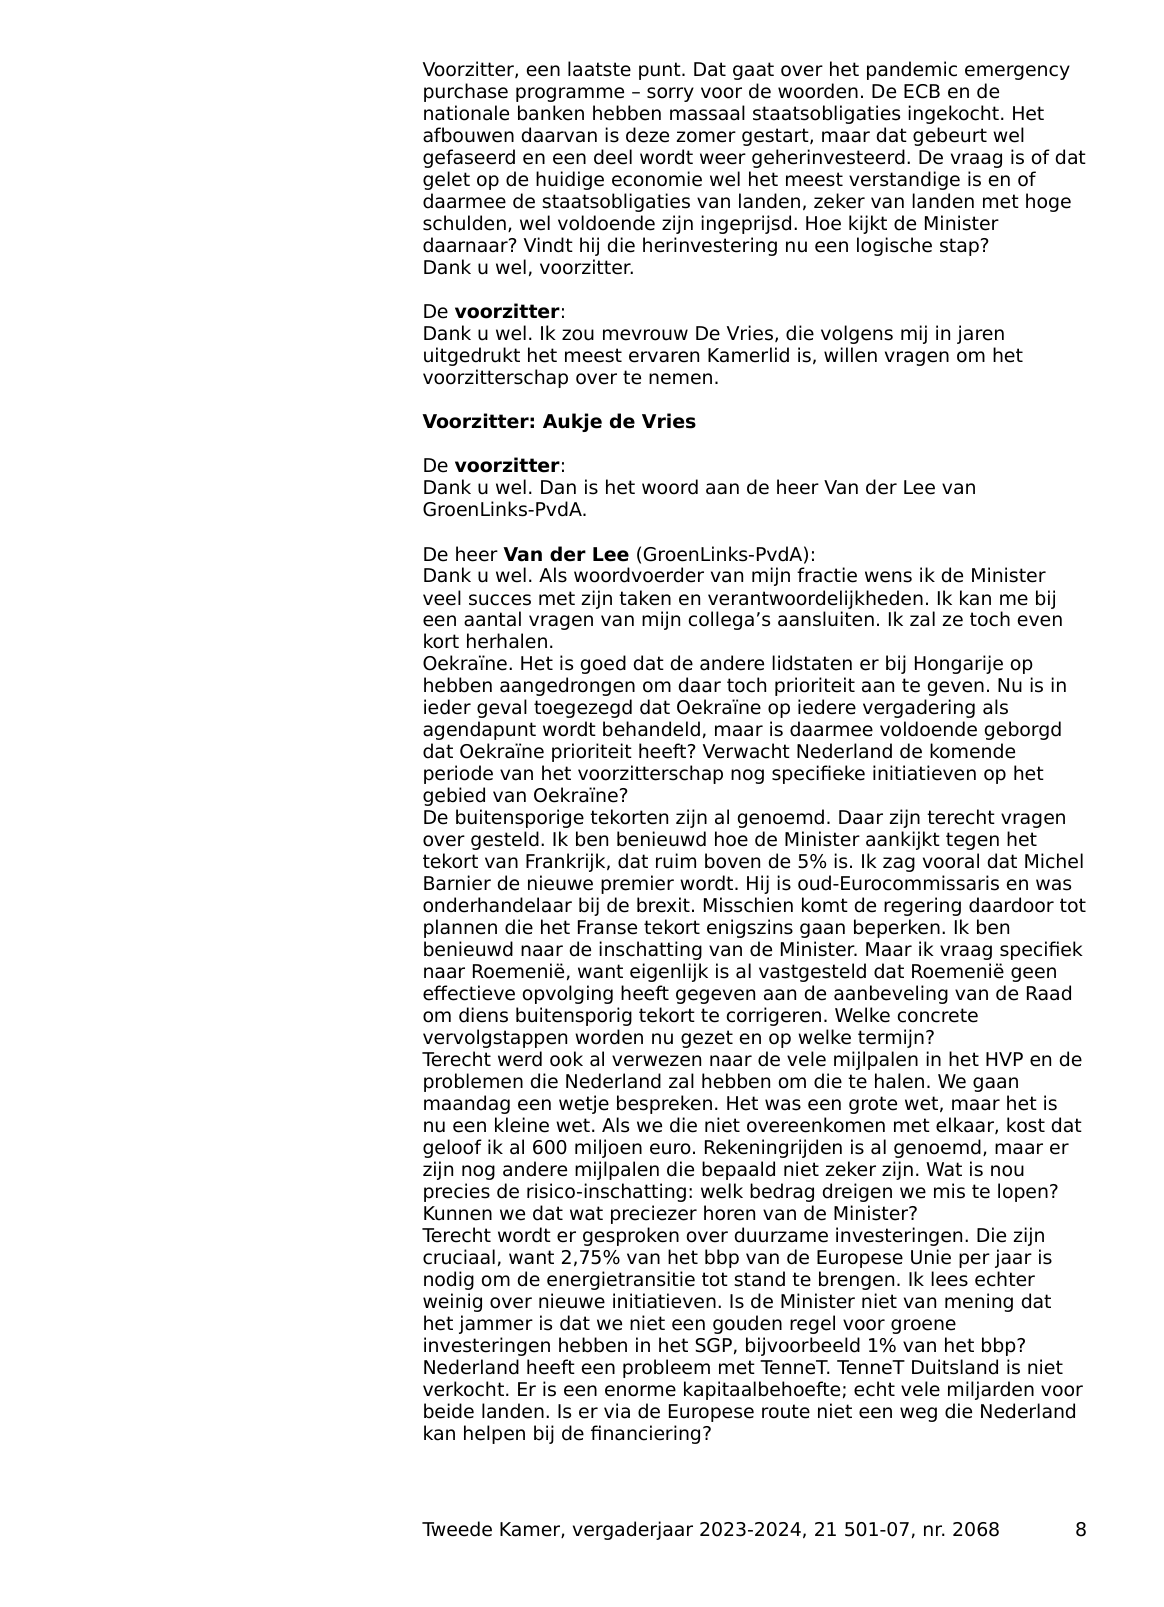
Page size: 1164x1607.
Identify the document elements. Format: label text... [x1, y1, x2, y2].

text Dank u wel. Dan is het woord aan de heer Van der Lee van GroenLinks-PvdA. [422, 477, 1087, 521]
text Terecht wordt er gesproken over duurzame investeringen. Die zijn cruciaal, want 2,75% van het bbp van de Europese Unie per jaar is nodig om de energietransitie tot stand te brengen. Ik lees echter weinig over nieuwe initiatieven. Is de Minister niet van mening dat het jammer is dat we niet een gouden regel voor groene investeringen hebben in het SGP, bijvoorbeeld 1% van het bbp? Nederland heeft een probleem met TenneT. TenneT Duitsland is niet verkocht. Er is een enorme kapitaalbehoefte; echt vele miljarden voor beide landen. Is er via de Europese route niet een weg die Nederland kan helpen bij de financiering? [422, 1225, 1087, 1444]
text Dank u wel. Als woordvoerder van mijn fractie wens ik de Minister veel succes met zijn taken en verantwoordelijkheden. Ik kan me bij een aantal vragen van mijn collega’s aansluiten. Ik zal ze toch even kort herhalen. [422, 565, 1087, 653]
text De voorzitter: [422, 301, 1087, 323]
text De voorzitter: [422, 455, 1087, 477]
text Dank u wel, voorzitter. [422, 257, 1087, 279]
text De heer Van der Lee (GroenLinks-PvdA): [422, 543, 1087, 565]
text Oekraïne. Het is goed dat de andere lidstaten er bij Hongarije op hebben aangedrongen om daar toch prioriteit aan te geven. Nu is in ieder geval toegezegd dat Oekraïne op iedere vergadering als agendapunt wordt behandeld, maar is daarmee voldoende geborgd dat Oekraïne prioriteit heeft? Verwacht Nederland de komende periode van het voorzitterschap nog specifieke initiatieven op het gebied van Oekraïne? [422, 653, 1087, 807]
text Terecht werd ook al verwezen naar de vele mijlpalen in het HVP en de problemen die Nederland zal hebben om die te halen. We gaan maandag een wetje bespreken. Het was een grote wet, maar het is nu een kleine wet. Als we die niet overeenkomen met elkaar, kost dat geloof ik al 600 miljoen euro. Rekeningrijden is al genoemd, maar er zijn nog andere mijlpalen die bepaald niet zeker zijn. Wat is nou precies de risico-inschatting: welk bedrag dreigen we mis te lopen? Kunnen we dat wat preciezer horen van de Minister? [422, 1049, 1087, 1225]
text Voorzitter: Aukje de Vries [422, 411, 1087, 433]
text Dank u wel. Ik zou mevrouw De Vries, die volgens mij in jaren uitgedrukt het meest ervaren Kamerlid is, willen vragen om het voorzitterschap over te nemen. [422, 323, 1087, 389]
text Voorzitter, een laatste punt. Dat gaat over het pandemic emergency purchase programme – sorry voor de woorden. De ECB en de nationale banken hebben massaal staatsobligaties ingekocht. Het afbouwen daarvan is deze zomer gestart, maar dat gebeurt wel gefaseerd en een deel wordt weer geherinvesteerd. De vraag is of dat gelet op de huidige economie wel het meest verstandige is en of daarmee de staatsobligaties van landen, zeker van landen met hoge schulden, wel voldoende zijn ingeprijsd. Hoe kijkt de Minister daarnaar? Vindt hij die herinvestering nu een logische stap? [422, 59, 1087, 257]
text De buitensporige tekorten zijn al genoemd. Daar zijn terecht vragen over gesteld. Ik ben benieuwd hoe de Minister aankijkt tegen het tekort van Frankrijk, dat ruim boven de 5% is. Ik zag vooral dat Michel Barnier de nieuwe premier wordt. Hij is oud-Eurocommissaris en was onderhandelaar bij de brexit. Misschien komt de regering daardoor tot plannen die het Franse tekort enigszins gaan beperken. Ik ben benieuwd naar de inschatting van de Minister. Maar ik vraag specifiek naar Roemenië, want eigenlijk is al vastgesteld dat Roemenië geen effectieve opvolging heeft gegeven aan de aanbeveling van de Raad om diens buitensporig tekort te corrigeren. Welke concrete vervolgstappen worden nu gezet en op welke termijn? [422, 807, 1087, 1049]
